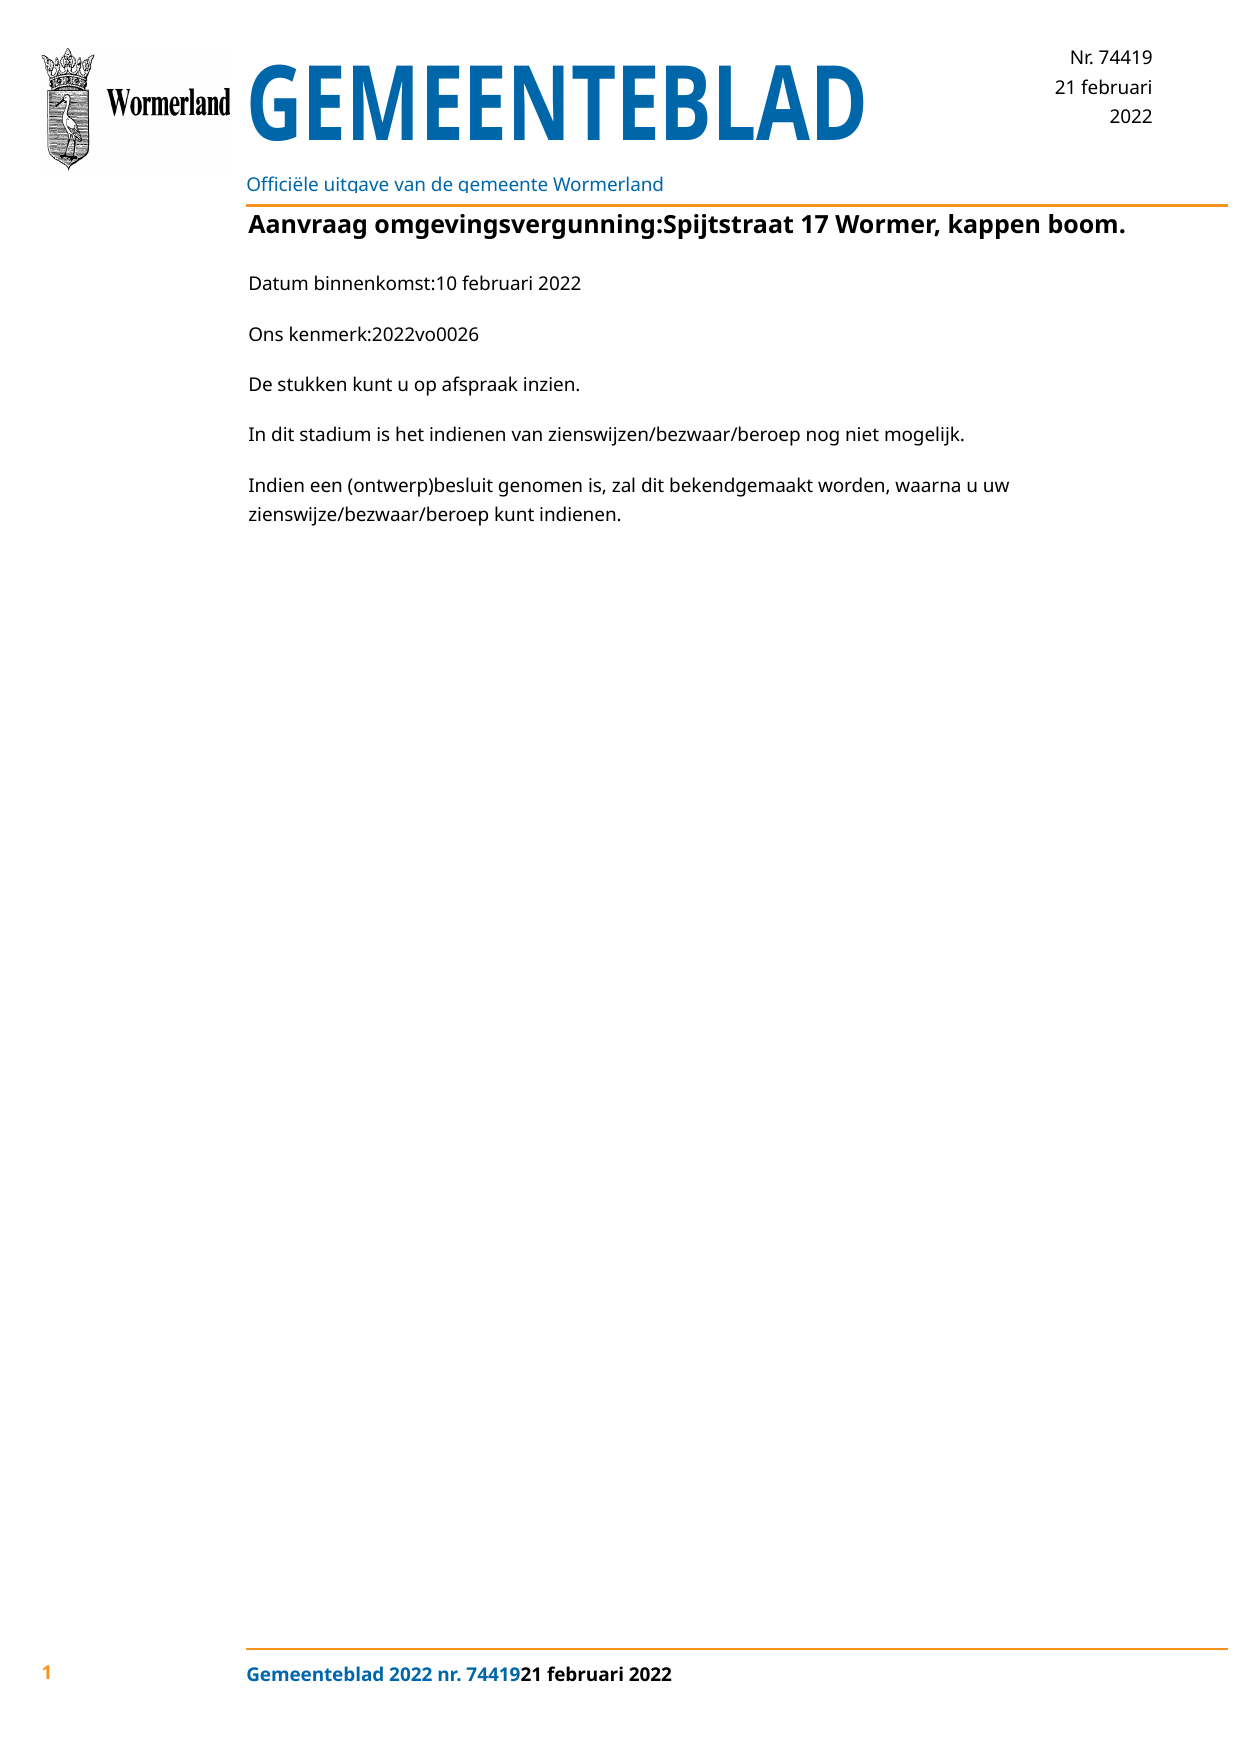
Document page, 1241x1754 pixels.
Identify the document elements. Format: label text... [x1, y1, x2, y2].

text Indien een (ontwerp)besluit genomen is, zal dit bekendgemaakt worden, waarna u uw zienswijze/bezwaar/beroep kunt indienen. [248, 472, 1152, 527]
text Datum binnenkomst:10 februari 2022 [248, 270, 1152, 296]
picture [41, 47, 231, 172]
text In dit stadium is het indienen van zienswijzen/bezwaar/beroep nog niet mogelijk. [248, 422, 1152, 447]
text Ons kenmerk:2022vo0026 [248, 321, 1152, 346]
text Aanvraag omgevingsvergunning:Spijtstraat 17 Wormer, kappen boom. [248, 207, 1152, 241]
text De stukken kunt u op afspraak inzien. [248, 371, 1152, 397]
